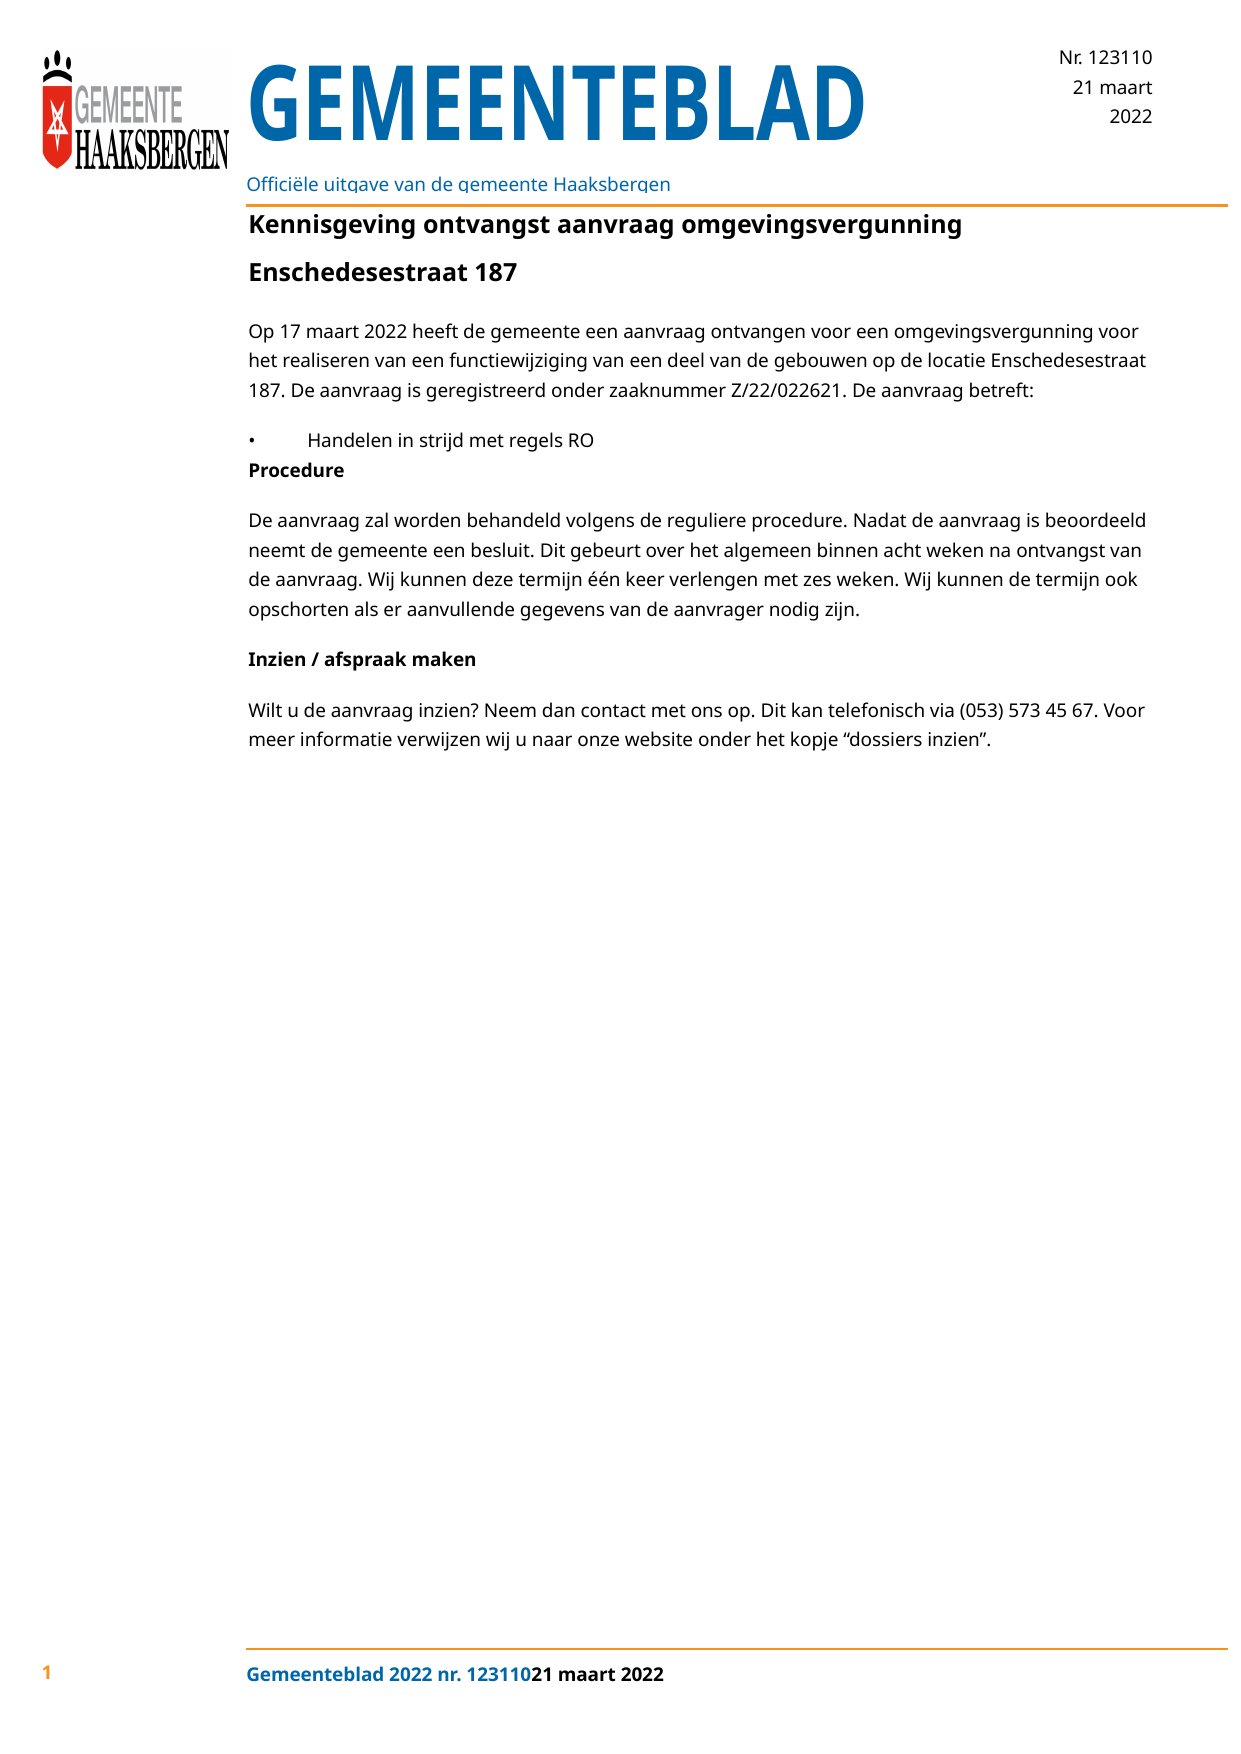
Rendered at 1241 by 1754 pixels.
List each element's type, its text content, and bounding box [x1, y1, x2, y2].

text Kennisgeving ontvangst aanvraag omgevingsvergunning Enschedesestraat 187 [248, 207, 1152, 288]
text Wilt u de aanvraag inzien? Neem dan contact met ons op. Dit kan telefonisch via (053) 573 45 67. Voor meer informatie verwijzen wij u naar onze website onder het kopje “dossiers inzien”. [248, 697, 1152, 752]
text Procedure [248, 457, 1152, 483]
text De aanvraag zal worden behandeld volgens de reguliere procedure. Nadat de aanvraag is beoordeeld neemt de gemeente een besluit. Dit gebeurt over het algemeen binnen acht weken na ontvangst van de aanvraag. Wij kunnen deze termijn één keer verlengen met zes weken. Wij kunnen de termijn ook opschorten als er aanvullende gegevens van de aanvrager nodig zijn. [248, 507, 1152, 622]
list Handelen in strijd met regels RO [248, 427, 1152, 453]
text Op 17 maart 2022 heeft de gemeente een aanvraag ontvangen voor een omgevingsvergunning voor het realiseren van een functiewijziging van een deel van de gebouwen op de locatie Enschedesestraat 187. De aanvraag is geregistreerd onder zaaknummer Z/22/022621. De aanvraag betreft: [248, 318, 1152, 403]
text Inzien / afspraak maken [248, 647, 1152, 672]
picture [41, 47, 231, 172]
